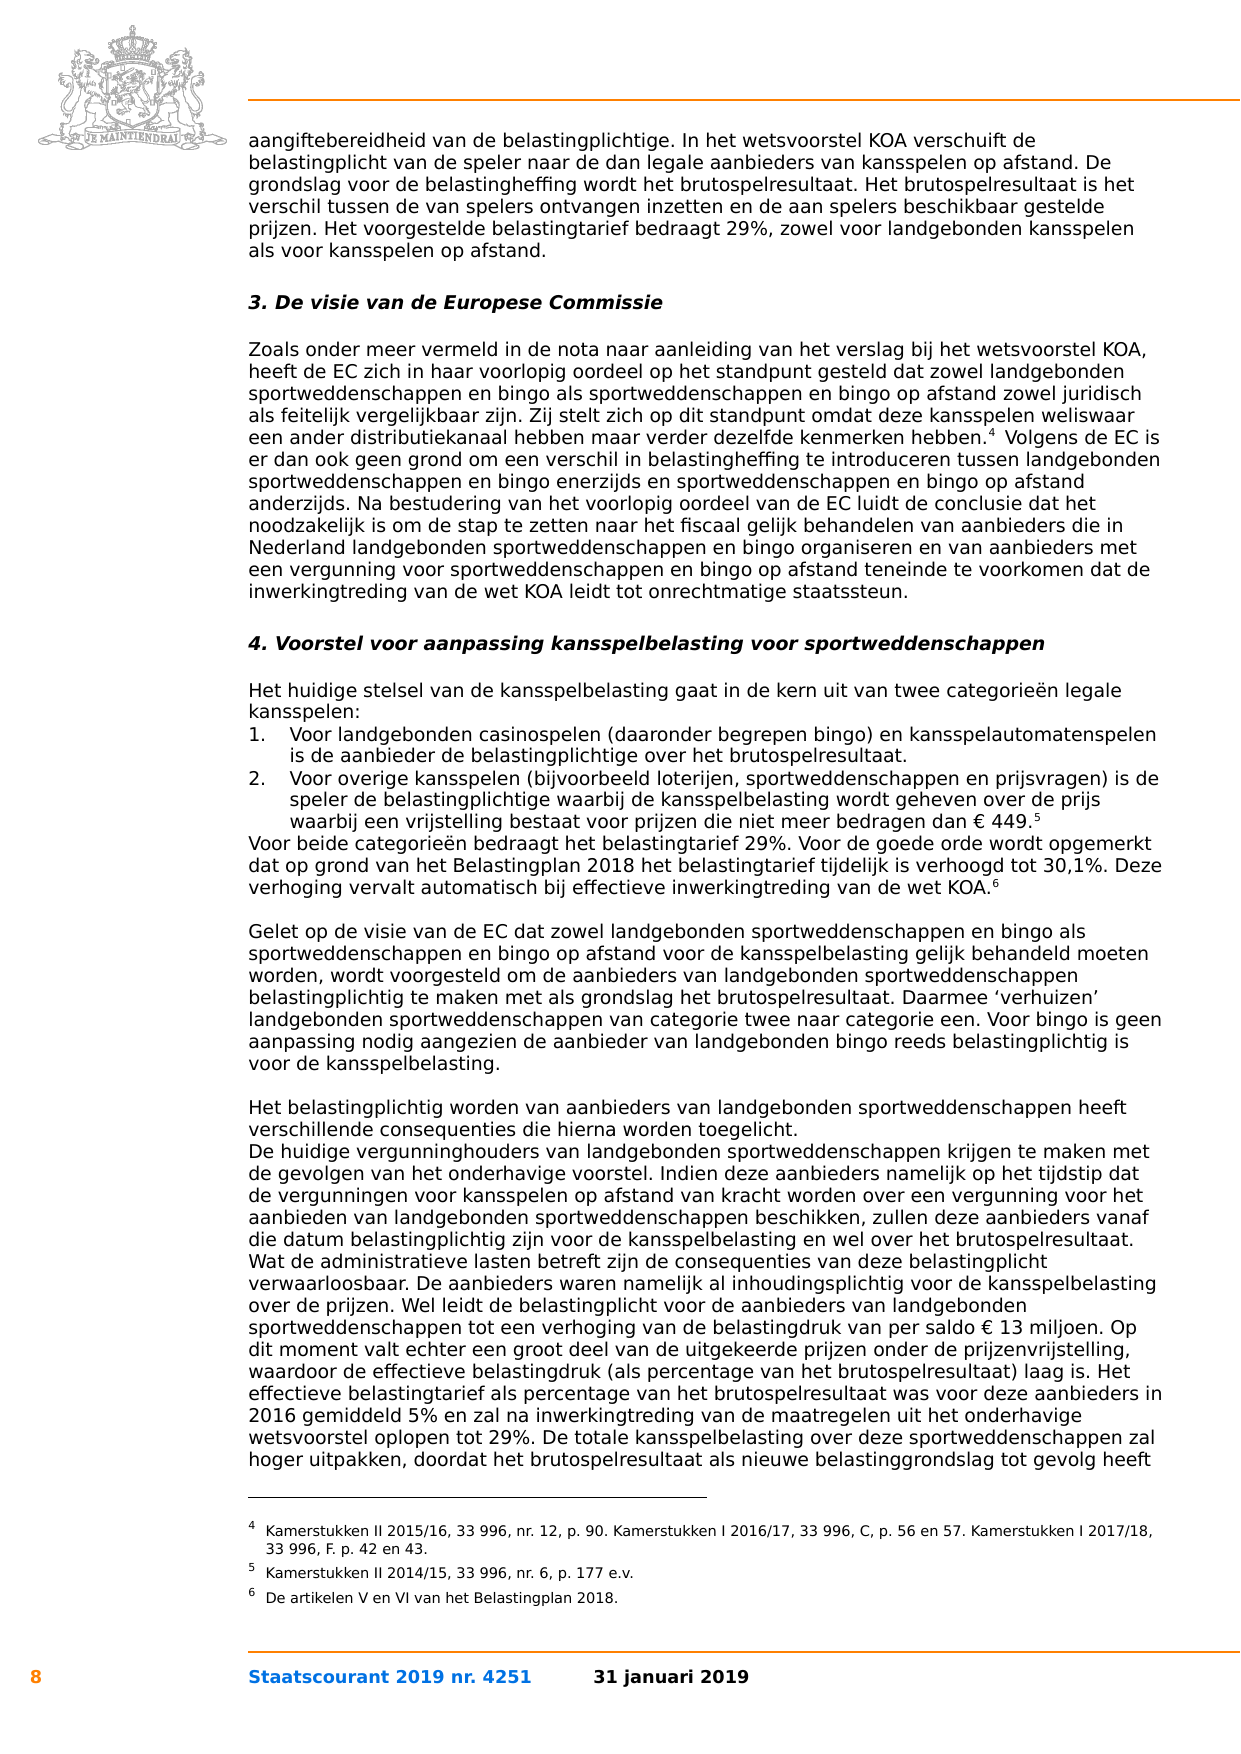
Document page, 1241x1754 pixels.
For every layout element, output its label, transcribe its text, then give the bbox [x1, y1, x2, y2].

text De huidige vergunninghouders van landgebonden sportweddenschappen krijgen te maken met de gevolgen van het onderhavige voorstel. Indien deze aanbieders namelijk op het tijdstip dat de vergunningen voor kansspelen op afstand van kracht worden over een vergunning voor het aanbieden van landgebonden sportweddenschappen beschikken, zullen deze aanbieders vanaf die datum belastingplichtig zijn voor de kansspelbelasting en wel over het brutospelresultaat. Wat de administratieve lasten betreft zijn de consequenties van deze belastingplicht verwaarloosbaar. De aanbieders waren namelijk al inhoudingsplichtig voor de kansspelbelasting over de prijzen. Wel leidt de belastingplicht voor de aanbieders van landgebonden sportweddenschappen tot een verhoging van de belastingdruk van per saldo € 13 miljoen. Op dit moment valt echter een groot deel van de uitgekeerde prijzen onder de prijzenvrijstelling, waardoor de effectieve belastingdruk (als percentage van het brutospelresultaat) laag is. Het effectieve belastingtarief als percentage van het brutospelresultaat was voor deze aanbieders in 2016 gemiddeld 5% en zal na inwerkingtreding van de maatregelen uit het onderhavige wetsvoorstel oplopen tot 29%. De totale kansspelbelasting over deze sportweddenschappen zal hoger uitpakken, doordat het brutospelresultaat als nieuwe belastinggrondslag tot gevolg heeft [248, 1141, 1163, 1471]
text De artikelen V en VI van het Belastingplan 2018. [248, 1586, 1163, 1608]
text Zoals onder meer vermeld in de nota naar aanleiding van het verslag bij het wetsvoorstel KOA, heeft de EC zich in haar voorlopig oordeel op het standpunt gesteld dat zowel landgebonden sportweddenschappen en bingo als sportweddenschappen en bingo op afstand zowel juridisch als feitelijk vergelijkbaar zijn. Zij stelt zich op dit standpunt omdat deze kansspelen weliswaar een ander distributiekanaal hebben maar verder dezelfde kenmerken hebben. Volgens de EC is er dan ook geen grond om een verschil in belastingheffing te introduceren tussen landgebonden sportweddenschappen en bingo enerzijds en sportweddenschappen en bingo op afstand anderzijds. Na bestudering van het voorlopig oordeel van de EC luidt de conclusie dat het noodzakelijk is om de stap te zetten naar het fiscaal gelijk behandelen van aanbieders die in Nederland landgebonden sportweddenschappen en bingo organiseren en van aanbieders met een vergunning voor sportweddenschappen en bingo op afstand teneinde te voorkomen dat de inwerkingtreding van de wet KOA leidt tot onrechtmatige staatssteun. [248, 339, 1163, 602]
text 1. Voor landgebonden casinospelen (daaronder begrepen bingo) en kansspelautomatenspelen is de aanbieder de belastingplichtige over het brutospelresultaat. [248, 723, 1163, 767]
text Het huidige stelsel van de kansspelbelasting gaat in de kern uit van twee categorieën legale kansspelen: [248, 679, 1163, 723]
text aangiftebereidheid van de belastingplichtige. In het wetsvoorstel KOA verschuift de belastingplicht van de speler naar de dan legale aanbieders van kansspelen op afstand. De grondslag voor de belastingheffing wordt het brutospelresultaat. Het brutospelresultaat is het verschil tussen de van spelers ontvangen inzetten en de aan spelers beschikbaar gestelde prijzen. Het voorgestelde belastingtarief bedraagt 29%, zowel voor landgebonden kansspelen als voor kansspelen op afstand. [248, 130, 1163, 262]
subtitle 4. Voorstel voor aanpassing kansspelbelasting voor sportweddenschappen [248, 632, 1163, 654]
text Gelet op de visie van de EC dat zowel landgebonden sportweddenschappen en bingo als sportweddenschappen en bingo op afstand voor de kansspelbelasting gelijk behandeld moeten worden, wordt voorgesteld om de aanbieders van landgebonden sportweddenschappen belastingplichtig te maken met als grondslag het brutospelresultaat. Daarmee ‘verhuizen’ landgebonden sportweddenschappen van categorie twee naar categorie een. Voor bingo is geen aanpassing nodig aangezien de aanbieder van landgebonden bingo reeds belastingplichtig is voor de kansspelbelasting. [248, 921, 1163, 1075]
text Kamerstukken II 2014/15, 33 996, nr. 6, p. 177 e.v. [248, 1561, 1163, 1583]
text Voor beide categorieën bedraagt het belastingtarief 29%. Voor de goede orde wordt opgemerkt dat op grond van het Belastingplan 2018 het belastingtarief tijdelijk is verhoogd tot 30,1%. Deze verhoging vervalt automatisch bij effectieve inwerkingtreding van de wet KOA. [248, 833, 1163, 899]
text 2. Voor overige kansspelen (bijvoorbeeld loterijen, sportweddenschappen en prijsvragen) is de speler de belastingplichtige waarbij de kansspelbelasting wordt geheven over de prijs waarbij een vrijstelling bestaat voor prijzen die niet meer bedragen dan € 449. [248, 767, 1163, 833]
subtitle 3. De visie van de Europese Commissie [248, 292, 1163, 314]
text Kamerstukken II 2015/16, 33 996, nr. 12, p. 90. Kamerstukken I 2016/17, 33 996, C, p. 56 en 57. Kamerstukken I 2017/18, 33 996, F. p. 42 en 43. [248, 1519, 1163, 1558]
picture [38, 25, 227, 150]
text Het belastingplichtig worden van aanbieders van landgebonden sportweddenschappen heeft verschillende consequenties die hierna worden toegelicht. [248, 1097, 1163, 1141]
